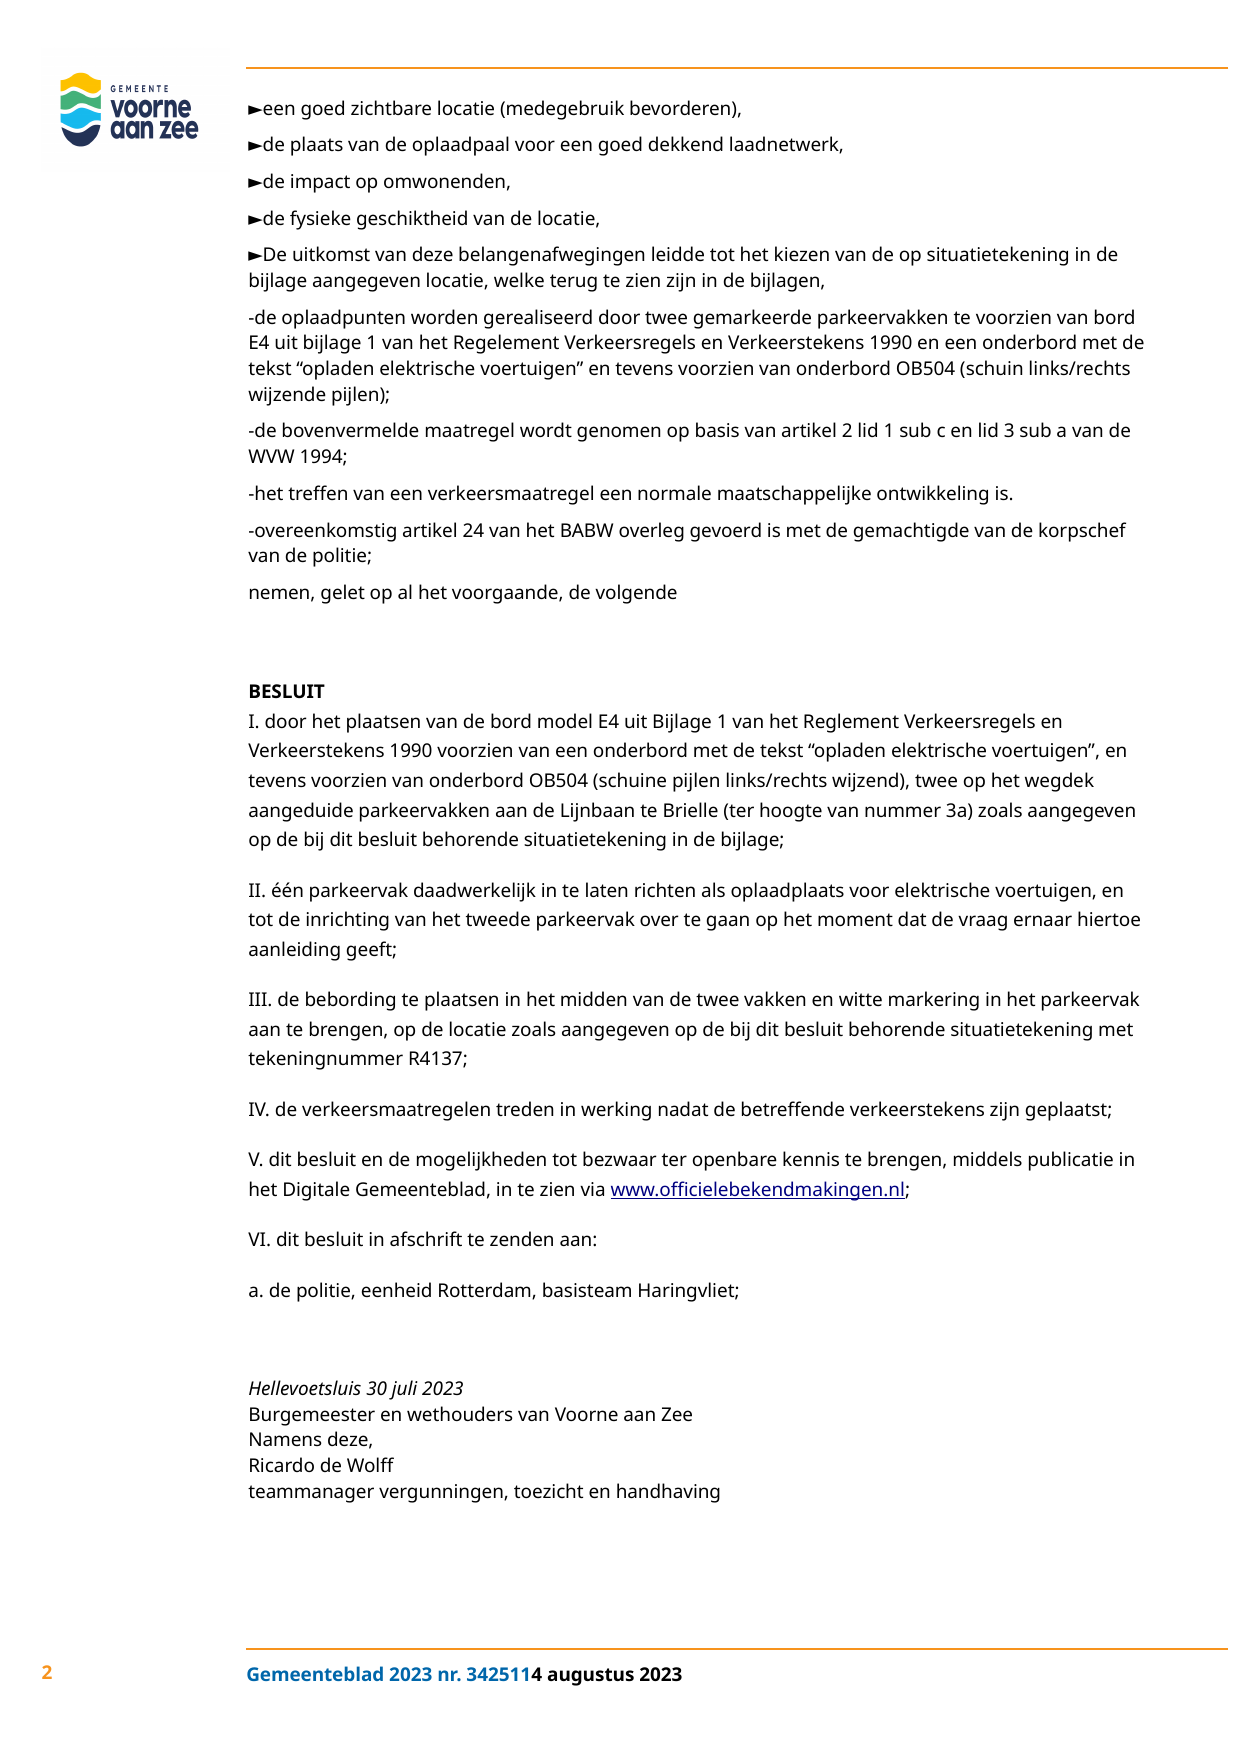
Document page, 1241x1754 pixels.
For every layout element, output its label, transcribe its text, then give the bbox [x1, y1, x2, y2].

text ►de impact op omwonenden, [248, 168, 1152, 194]
text Namens deze, [248, 1427, 1152, 1452]
text a. de politie, eenheid Rotterdam, basisteam Haringvliet; [248, 1277, 1152, 1303]
text II. één parkeervak daadwerkelijk in te laten richten als oplaadplaats voor elektrische voertuigen, en tot de inrichting van het tweede parkeervak over te gaan op het moment dat de vraag ernaar hiertoe aanleiding geeft; [248, 877, 1152, 962]
text teammanager vergunningen, toezicht en handhaving [248, 1478, 1152, 1504]
text Ricardo de Wolff [248, 1452, 1152, 1478]
text -de oplaadpunten worden gerealiseerd door twee gemarkeerde parkeervakken te voorzien van bord E4 uit bijlage 1 van het Regelement Verkeersregels en Verkeerstekens 1990 en een onderbord met de tekst “opladen elektrische voertuigen” en tevens voorzien van onderbord OB504 (schuin links/rechts wijzende pijlen); [248, 304, 1152, 407]
picture [41, 47, 231, 172]
text V. dit besluit en de mogelijkheden tot bezwaar ter openbare kennis te brengen, middels publicatie in het Digitale Gemeenteblad, in te zien via www.officielebekendmakingen.nl; [248, 1146, 1152, 1202]
text ►De uitkomst van deze belangenafwegingen leidde tot het kiezen van de op situatietekening in de bijlage aangegeven locatie, welke terug te zien zijn in de bijlagen, [248, 241, 1152, 293]
text ►de fysieke geschiktheid van de locatie, [248, 205, 1152, 231]
text Burgemeester en wethouders van Voorne aan Zee [248, 1401, 1152, 1427]
text -de bovenvermelde maatregel wordt genomen op basis van artikel 2 lid 1 sub c en lid 3 sub a van de WVW 1994; [248, 418, 1152, 469]
text -overeenkomstig artikel 24 van het BABW overleg gevoerd is met de gemachtigde van de korpschef van de politie; [248, 517, 1152, 568]
text I. door het plaatsen van de bord model E4 uit Bijlage 1 van het Reglement Verkeersregels en Verkeerstekens 1990 voorzien van een onderbord met de tekst “opladen elektrische voertuigen”, en tevens voorzien van onderbord OB504 (schuine pijlen links/rechts wijzend), twee op het wegdek aangeduide parkeervakken aan de Lijnbaan te Brielle (ter hoogte van nummer 3a) zoals aangegeven op de bij dit besluit behorende situatietekening in de bijlage; [248, 708, 1152, 852]
text III. de bebording te plaatsen in het midden van de twee vakken en witte markering in het parkeervak aan te brengen, op de locatie zoals aangegeven op de bij dit besluit behorende situatietekening met tekeningnummer R4137; [248, 986, 1152, 1071]
text ►de plaats van de oplaadpaal voor een goed dekkend laadnetwerk, [248, 131, 1152, 157]
text VI. dit besluit in afschrift te zenden aan: [248, 1226, 1152, 1252]
text ►een goed zichtbare locatie (medegebruik bevorderen), [248, 95, 1152, 121]
text -het treffen van een verkeersmaatregel een normale maatschappelijke ontwikkeling is. [248, 480, 1152, 506]
text BESLUIT [248, 678, 1152, 704]
text Hellevoetsluis 30 juli 2023 [248, 1375, 1152, 1401]
text nemen, gelet op al het voorgaande, de volgende [248, 579, 1152, 605]
text IV. de verkeersmaatregelen treden in werking nadat de betreffende verkeerstekens zijn geplaatst; [248, 1096, 1152, 1122]
